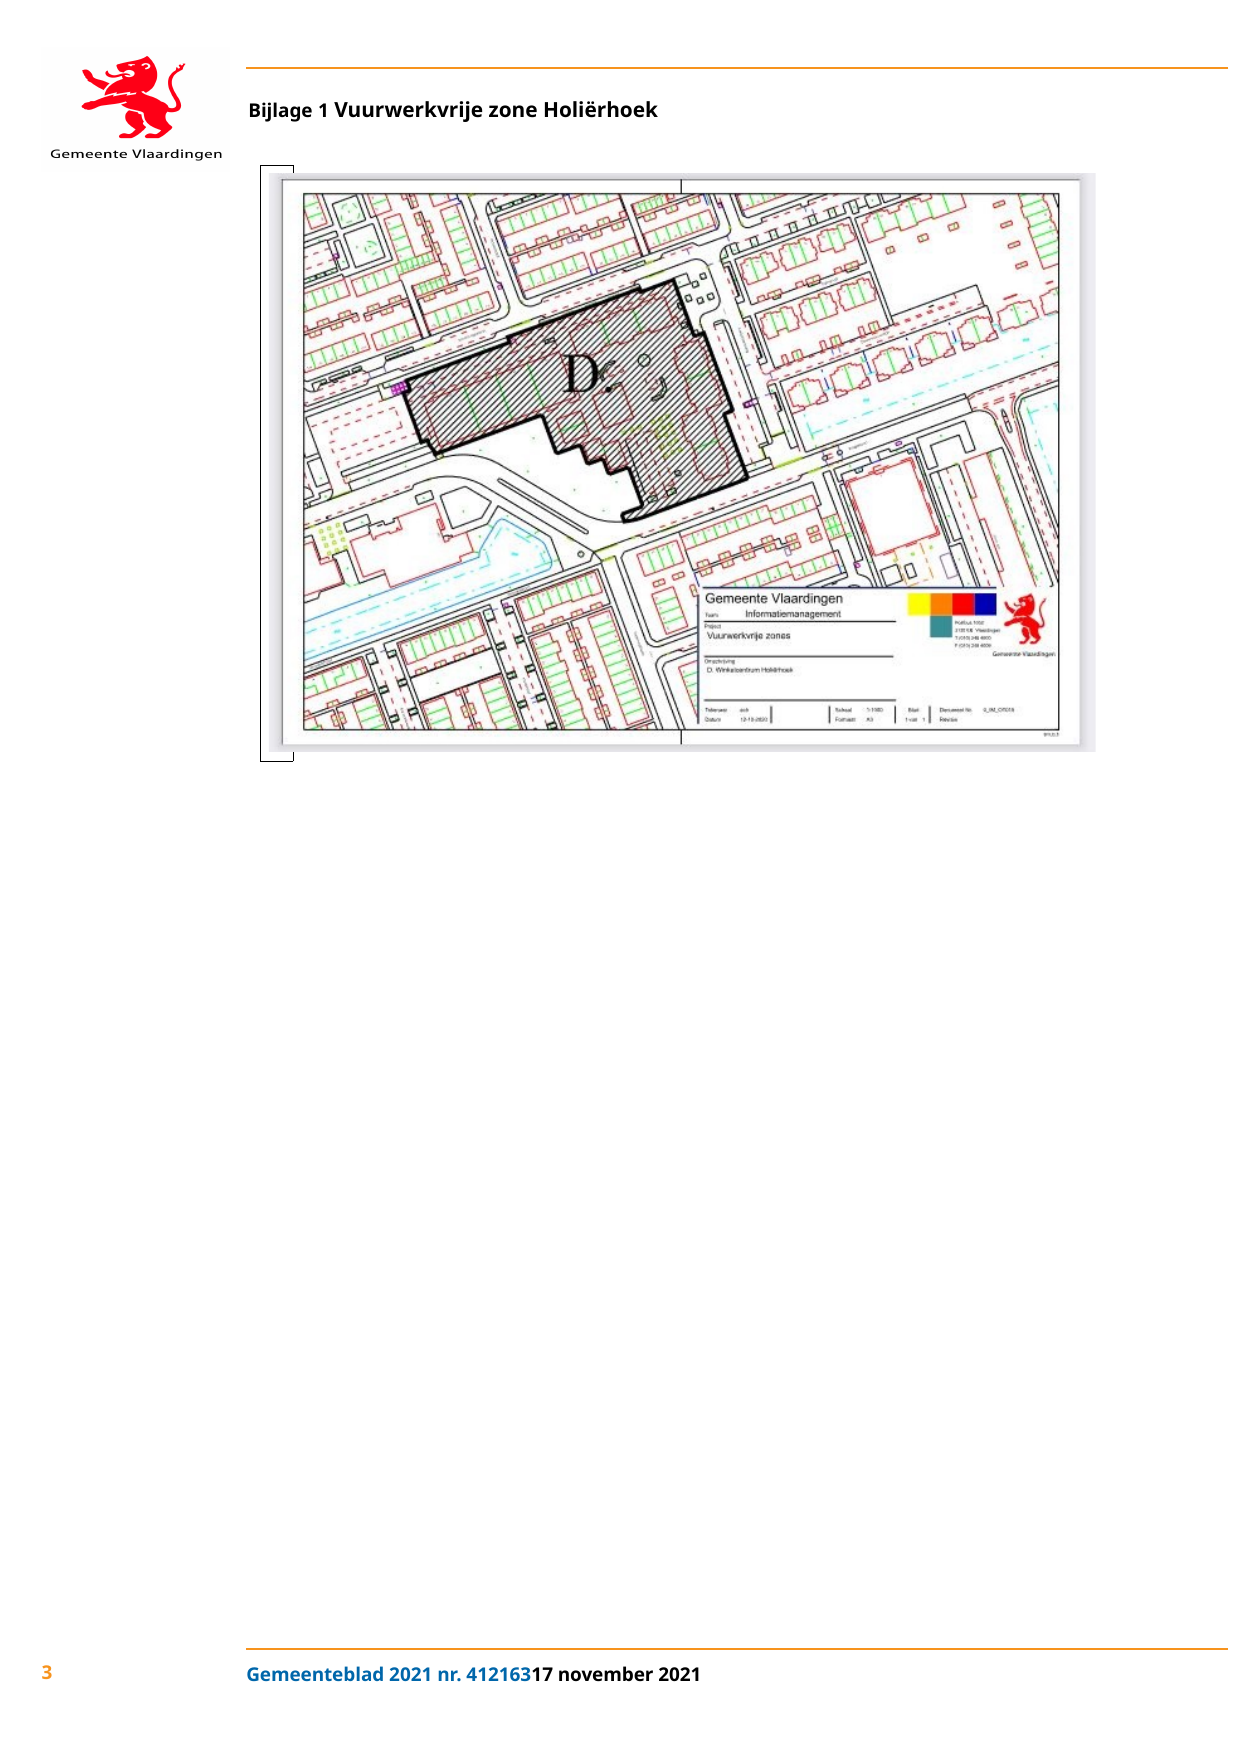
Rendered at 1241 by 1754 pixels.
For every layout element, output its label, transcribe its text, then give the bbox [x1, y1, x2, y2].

text Bijlage 1 Vuurwerkvrije zone Holiërhoek [248, 95, 1152, 123]
picture [268, 173, 1096, 752]
picture [41, 47, 231, 172]
